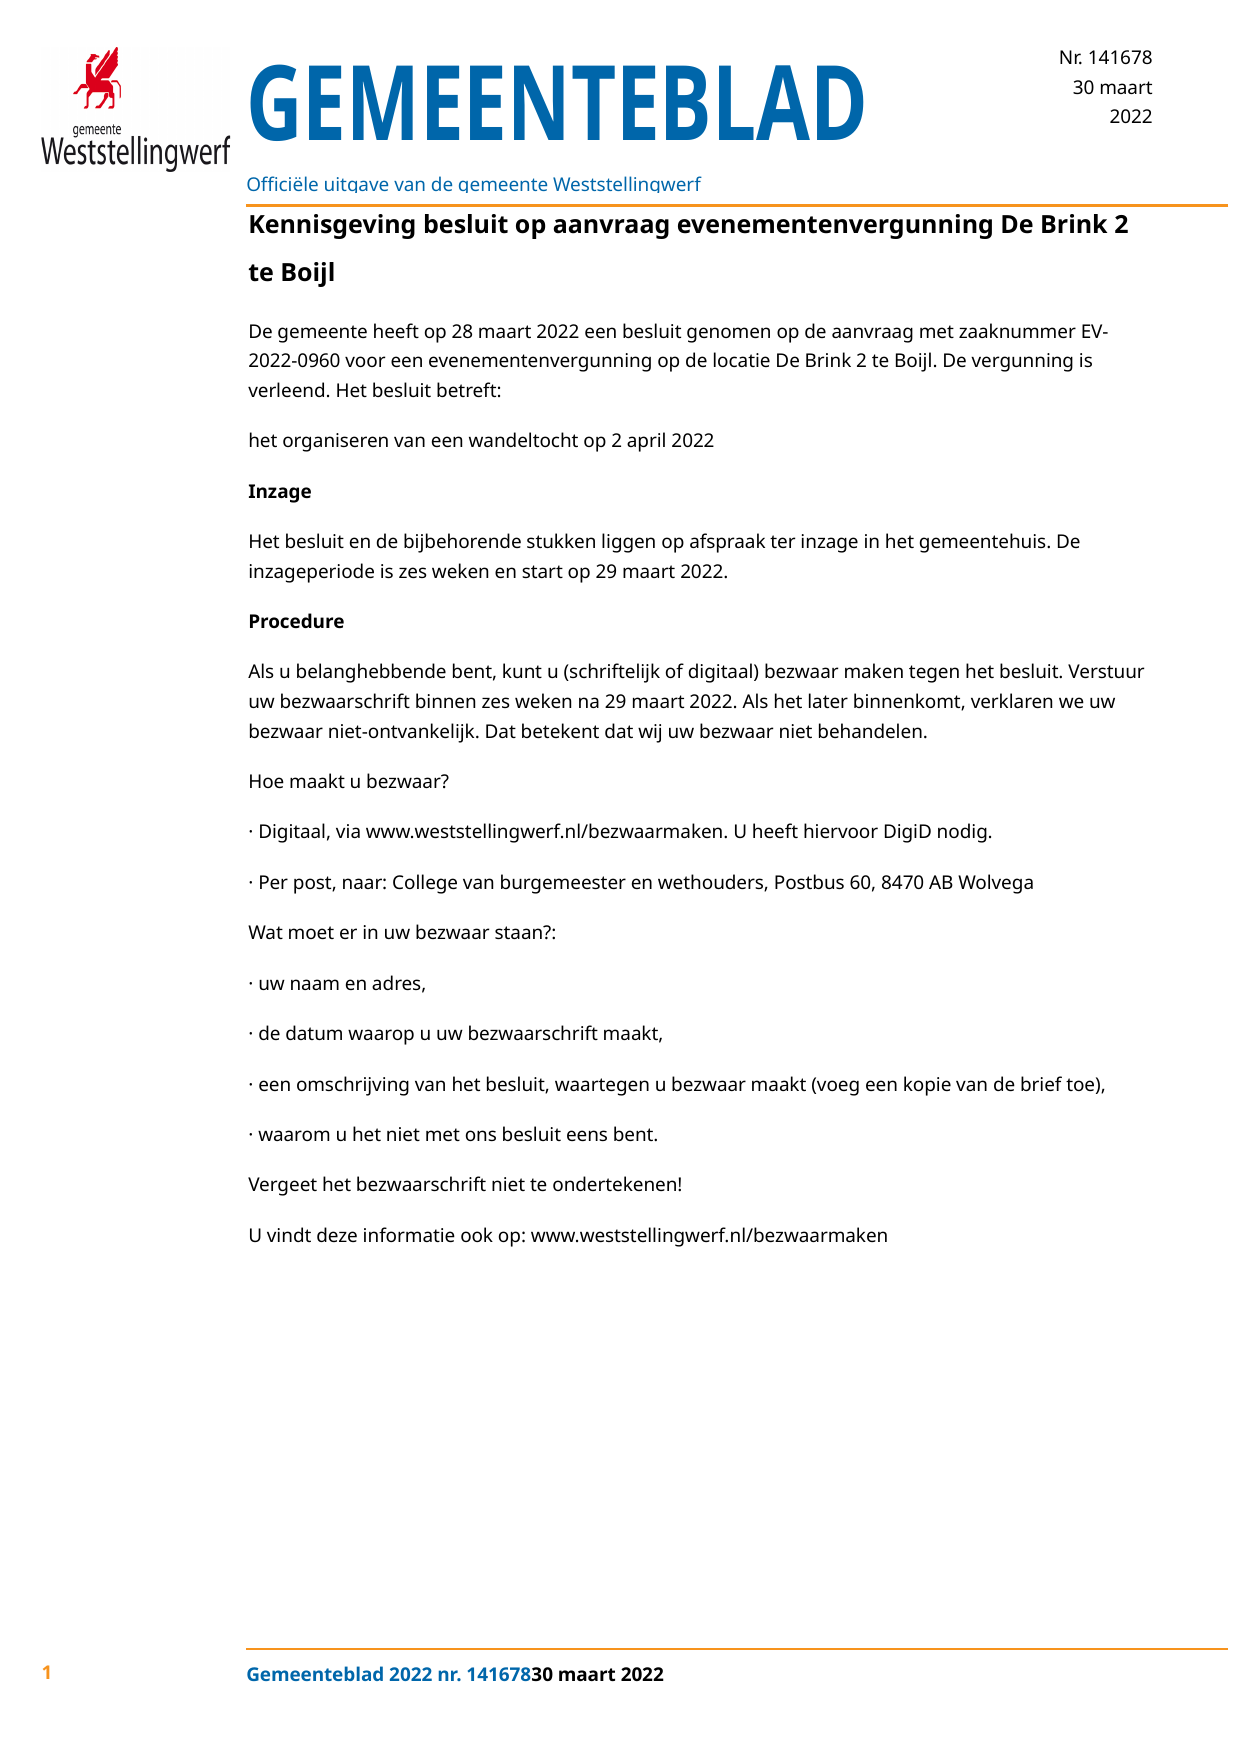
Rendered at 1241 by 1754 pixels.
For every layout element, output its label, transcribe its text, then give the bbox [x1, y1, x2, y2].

text · Digitaal, via www.weststellingwerf.nl/bezwaarmaken. U heeft hiervoor DigiD nodig. [248, 819, 1152, 844]
text Inzage [248, 478, 1152, 504]
text · uw naam en adres, [248, 970, 1152, 996]
picture [41, 47, 231, 172]
text De gemeente heeft op 28 maart 2022 een besluit genomen op de aanvraag met zaaknummer EV-2022-0960 voor een evenementenvergunning op de locatie De Brink 2 te Boijl. De vergunning is verleend. Het besluit betreft: [248, 318, 1152, 403]
text Vergeet het bezwaarschrift niet te ondertekenen! [248, 1172, 1152, 1197]
text Wat moet er in uw bezwaar staan?: [248, 919, 1152, 945]
text · waarom u het niet met ons besluit eens bent. [248, 1121, 1152, 1147]
text U vindt deze informatie ook op: www.weststellingwerf.nl/bezwaarmaken [248, 1222, 1152, 1248]
text · Per post, naar: College van burgemeester en wethouders, Postbus 60, 8470 AB Wolvega [248, 869, 1152, 895]
text Procedure [248, 608, 1152, 634]
text · een omschrijving van het besluit, waartegen u bezwaar maakt (voeg een kopie van de brief toe), [248, 1071, 1152, 1097]
text Hoe maakt u bezwaar? [248, 768, 1152, 794]
text Het besluit en de bijbehorende stukken liggen op afspraak ter inzage in het gemeentehuis. De inzageperiode is zes weken en start op 29 maart 2022. [248, 528, 1152, 584]
text Kennisgeving besluit op aanvraag evenementenvergunning De Brink 2 te Boijl [248, 207, 1152, 288]
text het organiseren van een wandeltocht op 2 april 2022 [248, 427, 1152, 453]
text · de datum waarop u uw bezwaarschrift maakt, [248, 1020, 1152, 1046]
text Als u belanghebbende bent, kunt u (schriftelijk of digitaal) bezwaar maken tegen het besluit. Verstuur uw bezwaarschrift binnen zes weken na 29 maart 2022. Als het later binnenkomt, verklaren we uw bezwaar niet-ontvankelijk. Dat betekent dat wij uw bezwaar niet behandelen. [248, 659, 1152, 744]
